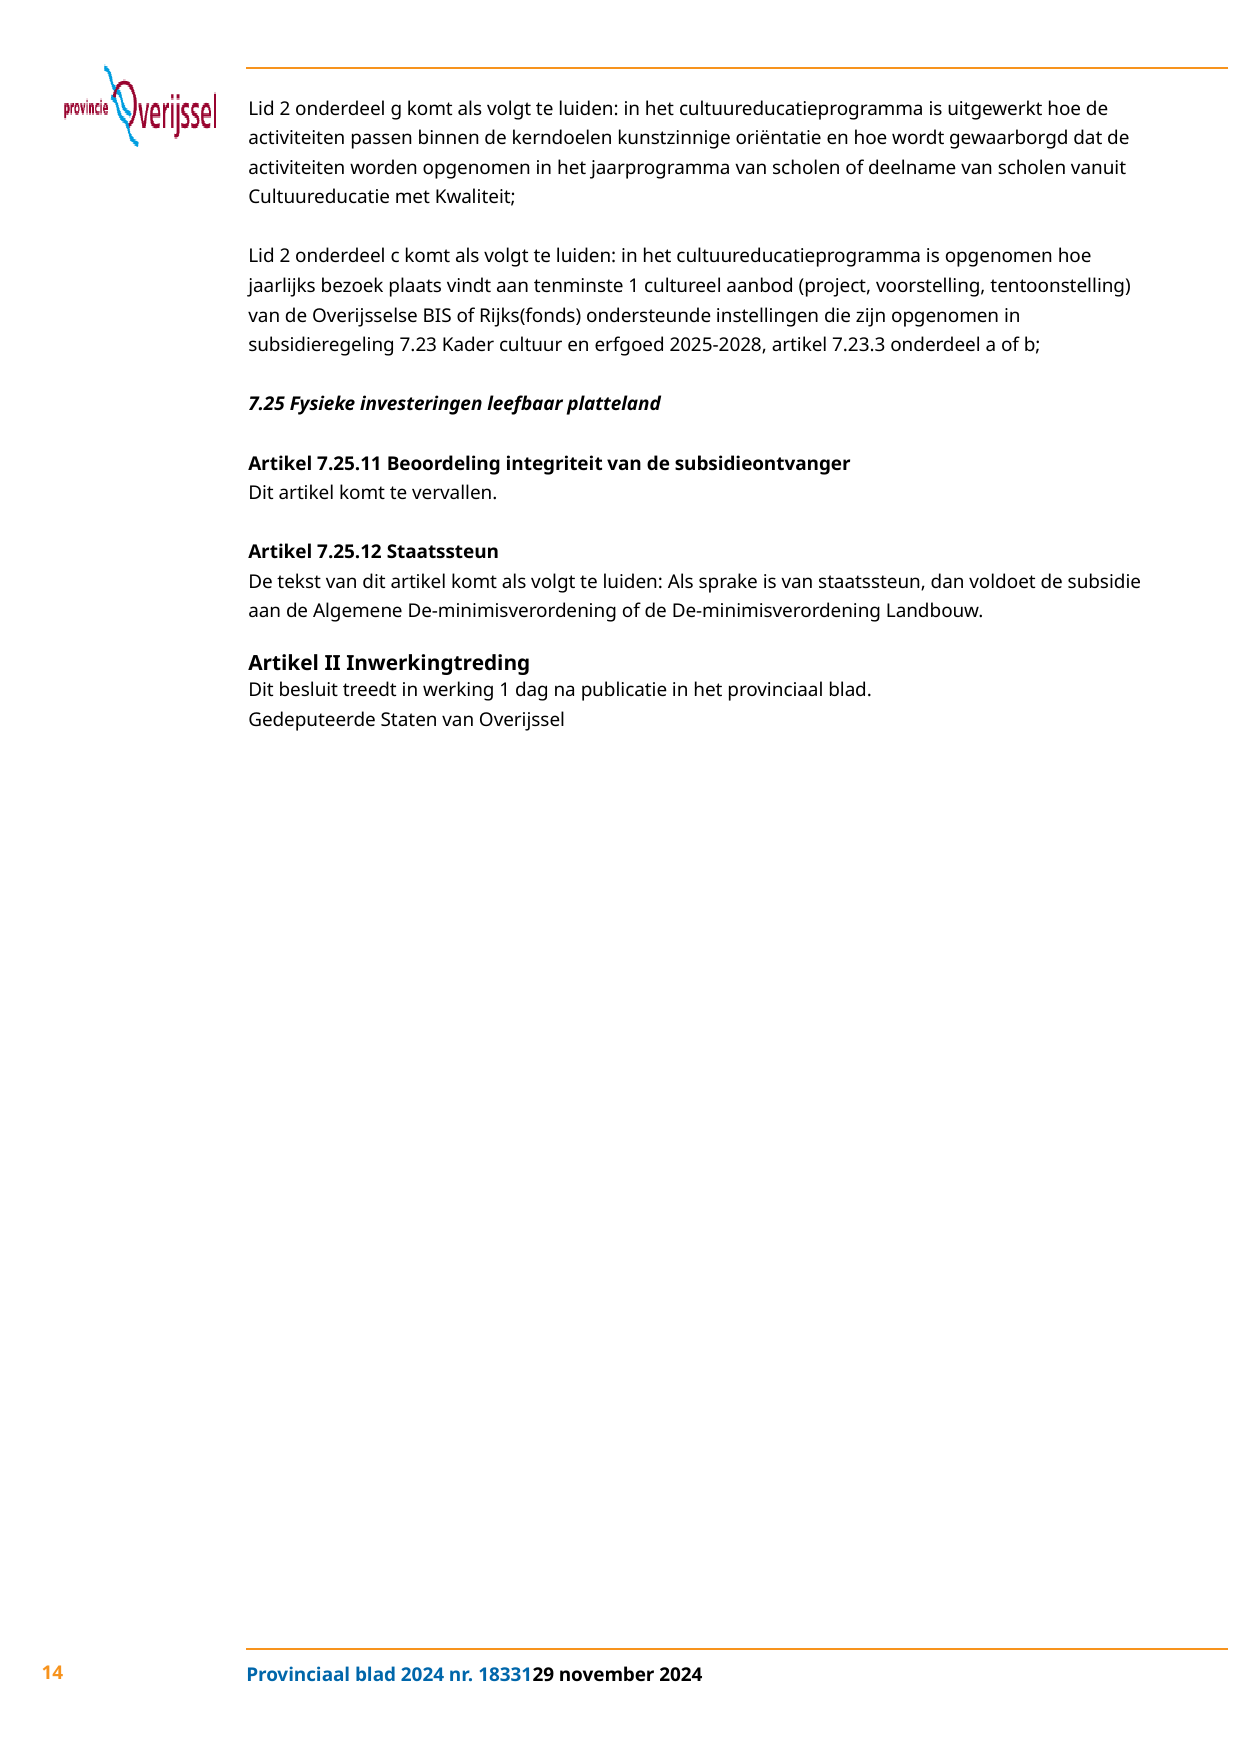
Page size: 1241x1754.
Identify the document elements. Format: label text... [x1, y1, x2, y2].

text Artikel II Inwerkingtreding [248, 648, 1152, 677]
picture [41, 47, 231, 172]
text Dit besluit treedt in werking 1 dag na publicatie in het provinciaal blad. [248, 677, 1152, 702]
text De tekst van dit artikel komt als volgt te luiden: Als sprake is van staatssteun, dan voldoet de subsidie aan de Algemene De-minimisverordening of de De-minimisverordening Landbouw. [248, 568, 1152, 623]
text Gedeputeerde Staten van Overijssel [248, 706, 1152, 732]
text Artikel 7.25.11 Beoordeling integriteit van de subsidieontvanger [248, 450, 1152, 476]
text 7.25 Fysieke investeringen leefbaar platteland [248, 391, 1152, 416]
text Lid 2 onderdeel c komt als volgt te luiden: in het cultuureducatieprogramma is opgenomen hoe jaarlijks bezoek plaats vindt aan tenminste 1 cultureel aanbod (project, voorstelling, tentoonstelling) van de Overijsselse BIS of Rijks(fonds) ondersteunde instellingen die zijn opgenomen in subsidieregeling 7.23 Kader cultuur en erfgoed 2025-2028, artikel 7.23.3 onderdeel a of b; [248, 243, 1152, 357]
text Artikel 7.25.12 Staatssteun [248, 538, 1152, 564]
text Dit artikel komt te vervallen. [248, 479, 1152, 505]
text Lid 2 onderdeel g komt als volgt te luiden: in het cultuureducatieprogramma is uitgewerkt hoe de activiteiten passen binnen de kerndoelen kunstzinnige oriëntatie en hoe wordt gewaarborgd dat de activiteiten worden opgenomen in het jaarprogramma van scholen of deelname van scholen vanuit Cultuureducatie met Kwaliteit; [248, 95, 1152, 209]
